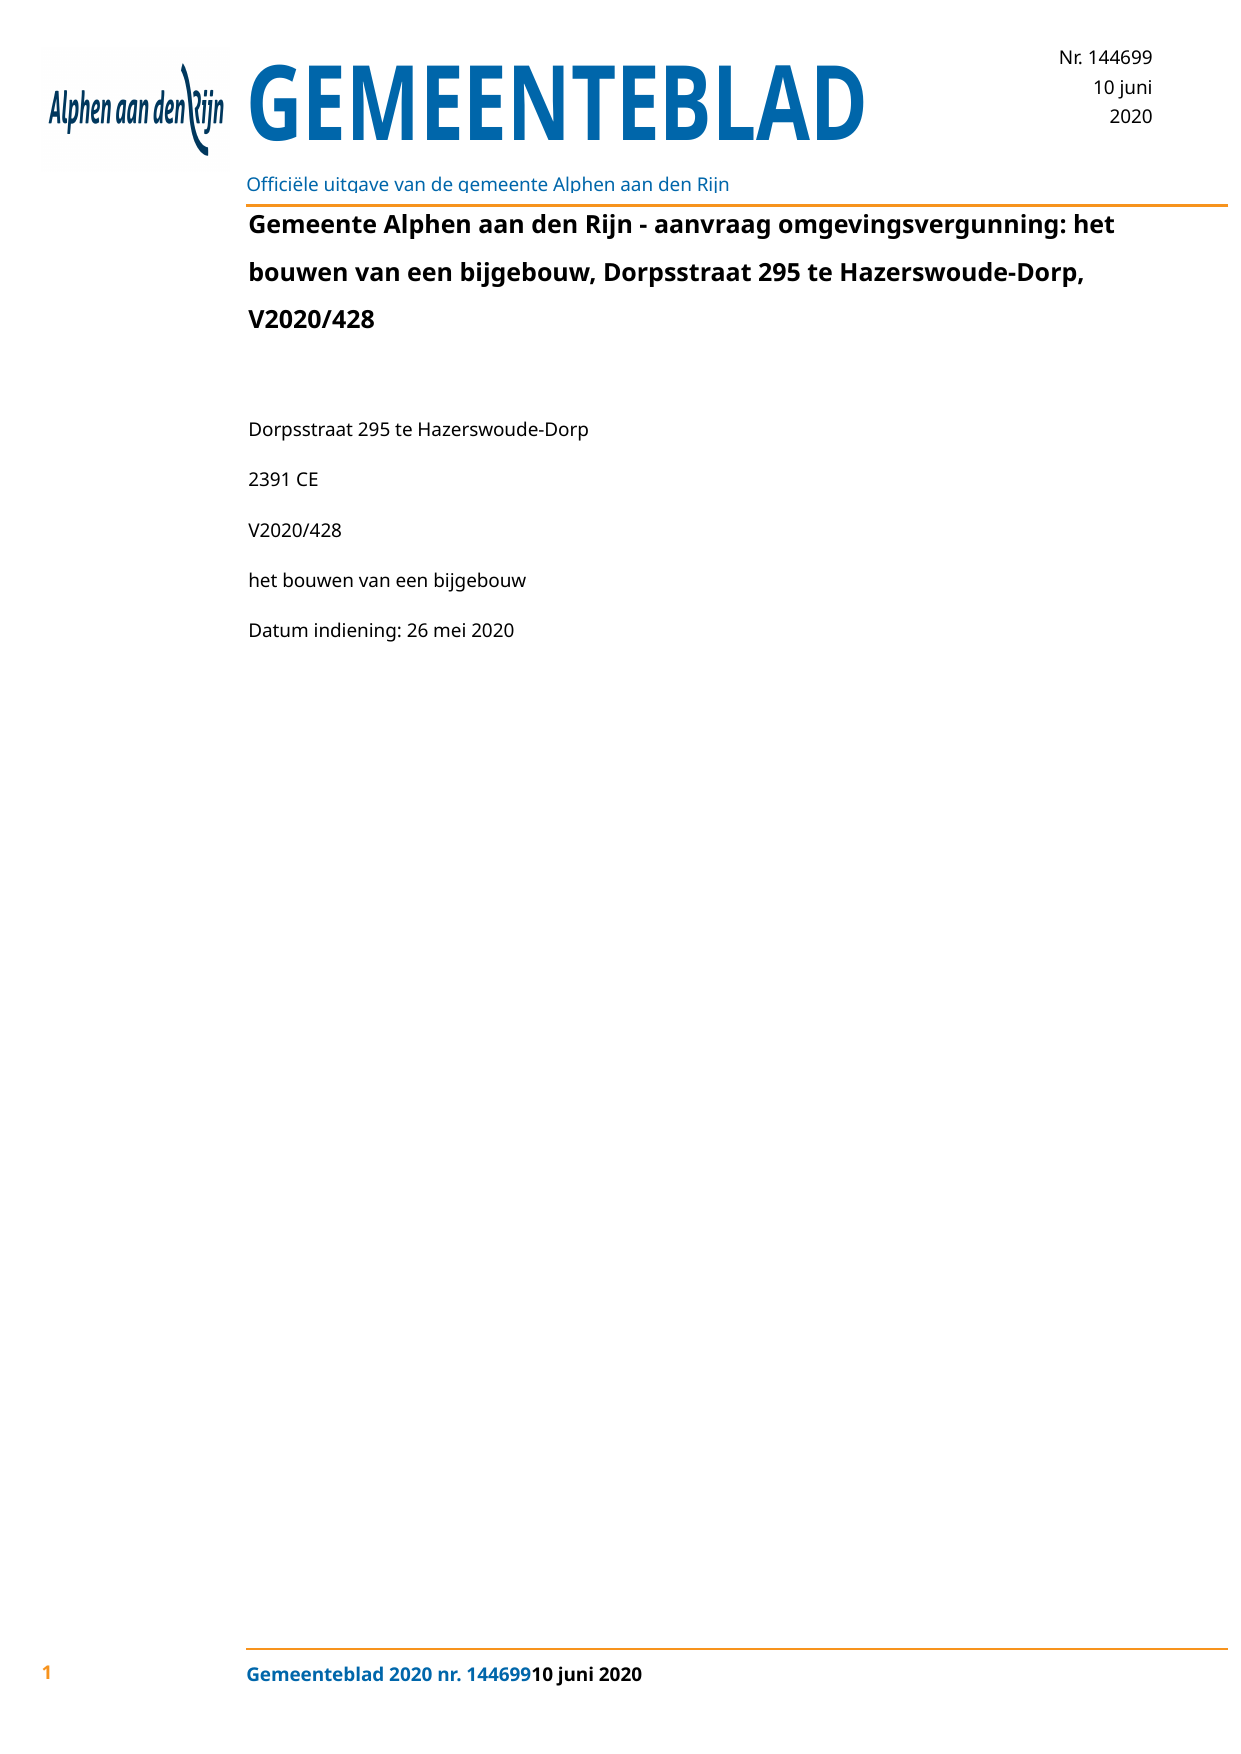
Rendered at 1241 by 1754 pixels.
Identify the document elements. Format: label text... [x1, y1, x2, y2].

text Gemeente Alphen aan den Rijn - aanvraag omgevingsvergunning: het bouwen van een bijgebouw, Dorpsstraat 295 te Hazerswoude-Dorp, V2020/428 [248, 207, 1152, 336]
text V2020/428 [248, 517, 1152, 542]
text Datum indiening: 26 mei 2020 [248, 618, 1152, 643]
picture [41, 47, 231, 172]
text 2391 CE [248, 466, 1152, 492]
text Dorpsstraat 295 te Hazerswoude-Dorp [248, 416, 1152, 442]
text het bouwen van een bijgebouw [248, 567, 1152, 593]
